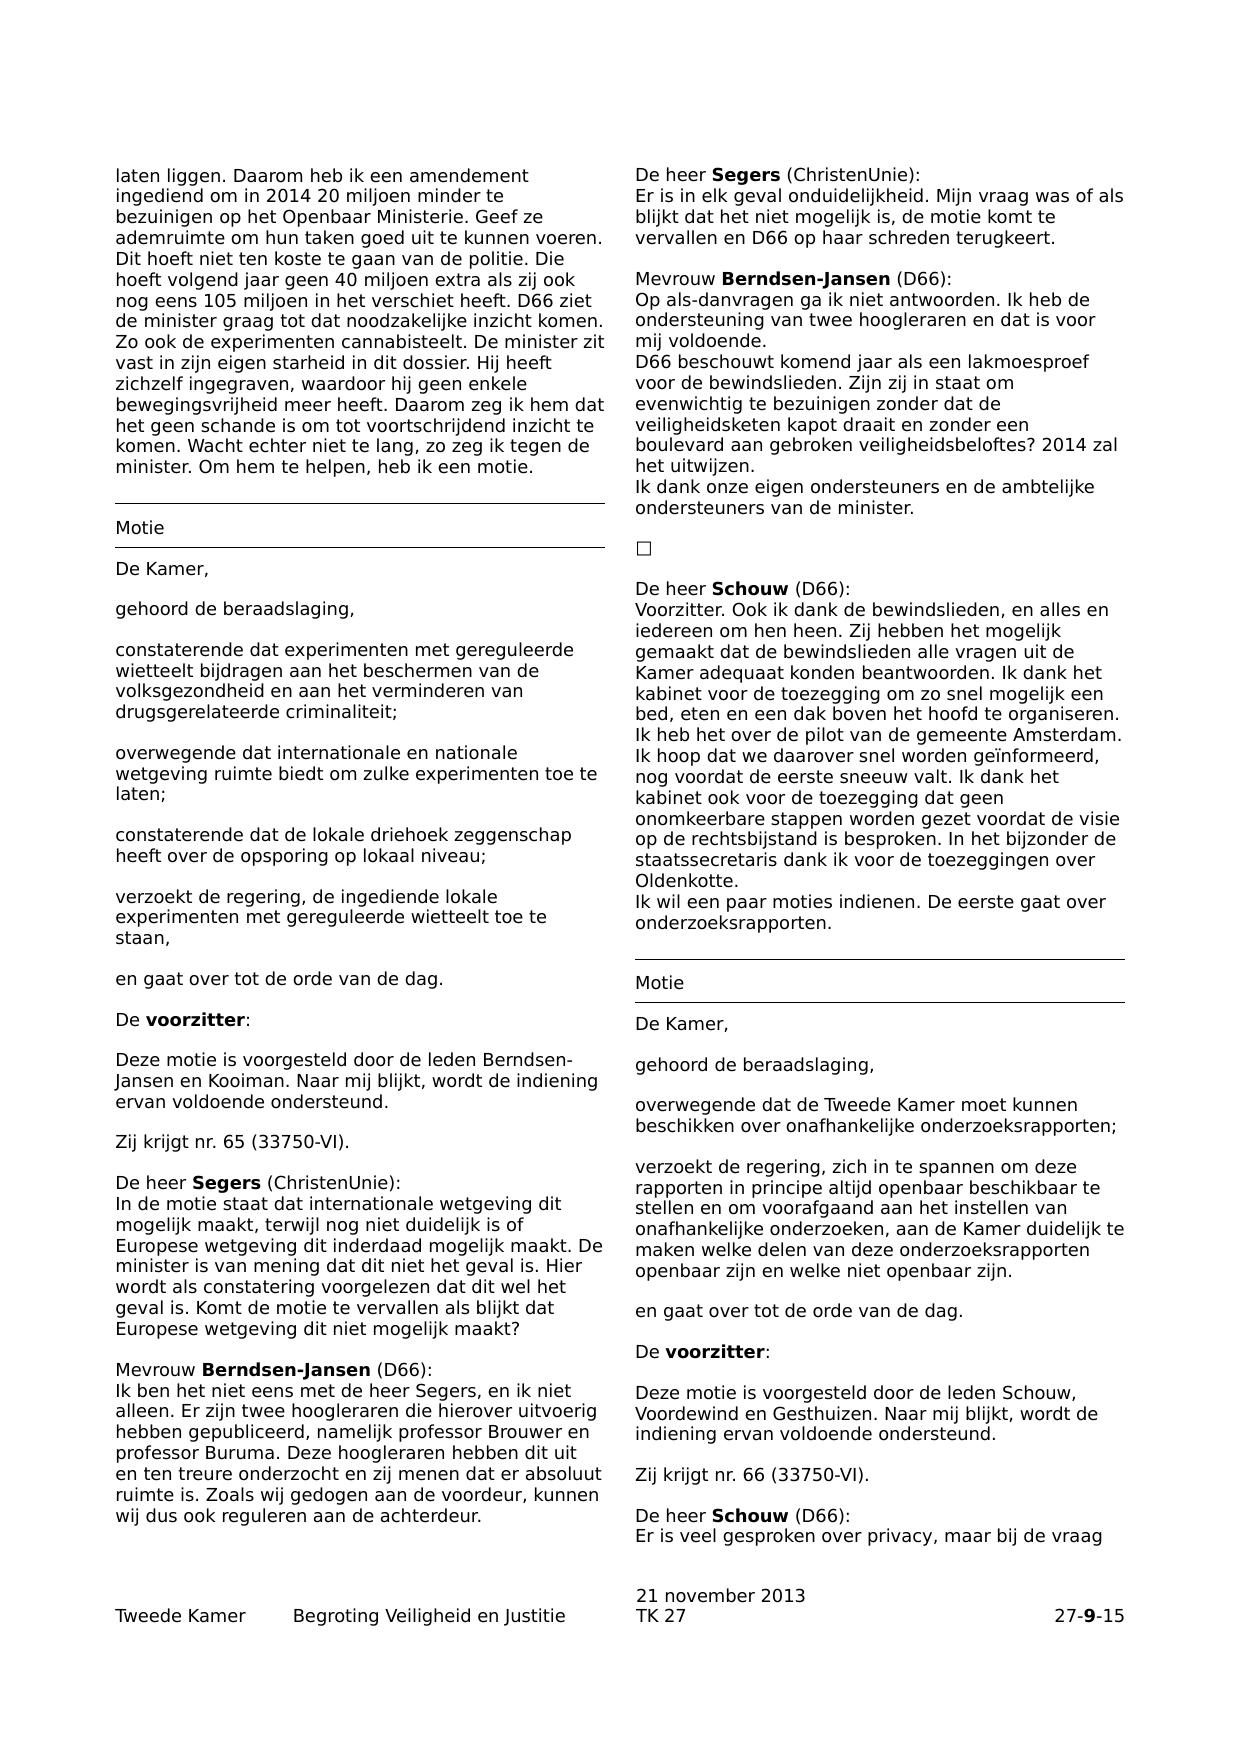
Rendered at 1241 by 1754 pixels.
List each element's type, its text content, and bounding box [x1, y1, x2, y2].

text De heer Segers (ChristenUnie): [635, 165, 1125, 186]
text ⬜ [635, 538, 1125, 559]
text verzoekt de regering, zich in te spannen om deze rapporten in principe altijd openbaar beschikbaar te stellen en om voorafgaand aan het instellen van onafhankelijke onderzoeken, aan de Kamer duidelijk te maken welke delen van deze onderzoeksrapporten openbaar zijn en welke niet openbaar zijn. [635, 1157, 1125, 1281]
text D66 beschouwt komend jaar als een lakmoesproef voor de bewindslieden. Zijn zij in staat om evenwichtig te bezuinigen zonder dat de veiligheidsketen kapot draait en zonder een boulevard aan gebroken veiligheidsbeloftes? 2014 zal het uitwijzen. [635, 352, 1125, 477]
text Mevrouw Berndsen-Jansen (D66): [635, 268, 1125, 289]
text en gaat over tot de orde van de dag. [115, 969, 605, 989]
text laten liggen. Daarom heb ik een amendement ingediend om in 2014 20 miljoen minder te bezuinigen op het Openbaar Ministerie. Geef ze ademruimte om hun taken goed uit te kunnen voeren. Dit hoeft niet ten koste te gaan van de politie. Die hoeft volgend jaar geen 40 miljoen extra als zij ook nog eens 105 miljoen in het verschiet heeft. D66 ziet de minister graag tot dat noodzakelijke inzicht komen. [115, 165, 605, 332]
text constaterende dat experimenten met gereguleerde wietteelt bijdragen aan het beschermen van de volksgezondheid en aan het verminderen van drugsgerelateerde criminaliteit; [115, 640, 605, 723]
text Mevrouw Berndsen-Jansen (D66): [115, 1359, 605, 1380]
text Voorzitter. Ook ik dank de bewindslieden, en alles en iedereen om hen heen. Zij hebben het mogelijk gemaakt dat de bewindslieden alle vragen uit de Kamer adequaat konden beantwoorden. Ik dank het kabinet voor de toezegging om zo snel mogelijk een bed, eten en een dak boven het hoofd te organiseren. Ik heb het over de pilot van de gemeente Amsterdam. Ik hoop dat we daarover snel worden geïnformeerd, nog voordat de eerste sneeuw valt. Ik dank het kabinet ook voor de toezegging dat geen onomkeerbare stappen worden gezet voordat de visie op de rechtsbijstand is besproken. In het bijzonder de staatssecretaris dank ik voor de toezeggingen over Oldenkotte. [635, 600, 1125, 892]
text overwegende dat internationale en nationale wetgeving ruimte biedt om zulke experimenten toe te laten; [115, 743, 605, 805]
text Er is veel gesproken over privacy, maar bij de vraag [635, 1526, 1125, 1547]
text Zij krijgt nr. 65 (33750-VI). [115, 1132, 605, 1153]
text en gaat over tot de orde van de dag. [635, 1301, 1125, 1322]
text De heer Segers (ChristenUnie): [115, 1173, 605, 1194]
text Deze motie is voorgesteld door de leden Schouw, Voordewind en Gesthuizen. Naar mij blijkt, wordt de indiening ervan voldoende ondersteund. [635, 1383, 1125, 1445]
text verzoekt de regering, de ingediende lokale experimenten met gereguleerde wietteelt toe te staan, [115, 886, 605, 949]
text De voorzitter: [635, 1342, 1125, 1363]
text De Kamer, [635, 1014, 1125, 1034]
text gehoord de beraadslaging, [115, 599, 605, 620]
text Ik dank onze eigen ondersteuners en de ambtelijke ondersteuners van de minister. [635, 477, 1125, 518]
text Deze motie is voorgesteld door de leden Berndsen-Jansen en Kooiman. Naar mij blijkt, wordt de indiening ervan voldoende ondersteund. [115, 1050, 605, 1112]
text Op als-danvragen ga ik niet antwoorden. Ik heb de ondersteuning van twee hoogleraren en dat is voor mij voldoende. [635, 289, 1125, 352]
text De heer Schouw (D66): [635, 1506, 1125, 1526]
text Ik ben het niet eens met de heer Segers, en ik niet alleen. Er zijn twee hoogleraren die hierover uitvoerig hebben gepubliceerd, namelijk professor Brouwer en professor Buruma. Deze hoogleraren hebben dit uit en ten treure onderzocht en zij menen dat er absoluut ruimte is. Zoals wij gedogen aan de voordeur, kunnen wij dus ook reguleren aan de achterdeur. [115, 1380, 605, 1526]
text constaterende dat de lokale driehoek zeggenschap heeft over de opsporing op lokaal niveau; [115, 825, 605, 866]
text De voorzitter: [115, 1009, 605, 1030]
text Er is in elk geval onduidelijkheid. Mijn vraag was of als blijkt dat het niet mogelijk is, de motie komt te vervallen en D66 op haar schreden terugkeert. [635, 186, 1125, 248]
text Zij krijgt nr. 66 (33750-VI). [635, 1465, 1125, 1486]
text gehoord de beraadslaging, [635, 1054, 1125, 1075]
text Ik wil een paar moties indienen. De eerste gaat over onderzoeksrapporten. [635, 892, 1125, 933]
text Zo ook de experimenten cannabisteelt. De minister zit vast in zijn eigen starheid in dit dossier. Hij heeft zichzelf ingegraven, waardoor hij geen enkele bewegingsvrijheid meer heeft. Daarom zeg ik hem dat het geen schande is om tot voortschrijdend inzicht te komen. Wacht echter niet te lang, zo zeg ik tegen de minister. Om hem te helpen, heb ik een motie. [115, 332, 605, 478]
text Motie [635, 973, 1125, 994]
text overwegende dat de Tweede Kamer moet kunnen beschikken over onafhankelijke onderzoeksrapporten; [635, 1095, 1125, 1137]
text Motie [115, 518, 605, 538]
text In de motie staat dat internationale wetgeving dit mogelijk maakt, terwijl nog niet duidelijk is of Europese wetgeving dit inderdaad mogelijk maakt. De minister is van mening dat dit niet het geval is. Hier wordt als constatering voorgelezen dat dit wel het geval is. Komt de motie te vervallen als blijkt dat Europese wetgeving dit niet mogelijk maakt? [115, 1194, 605, 1339]
text De Kamer, [115, 558, 605, 579]
text De heer Schouw (D66): [635, 579, 1125, 600]
